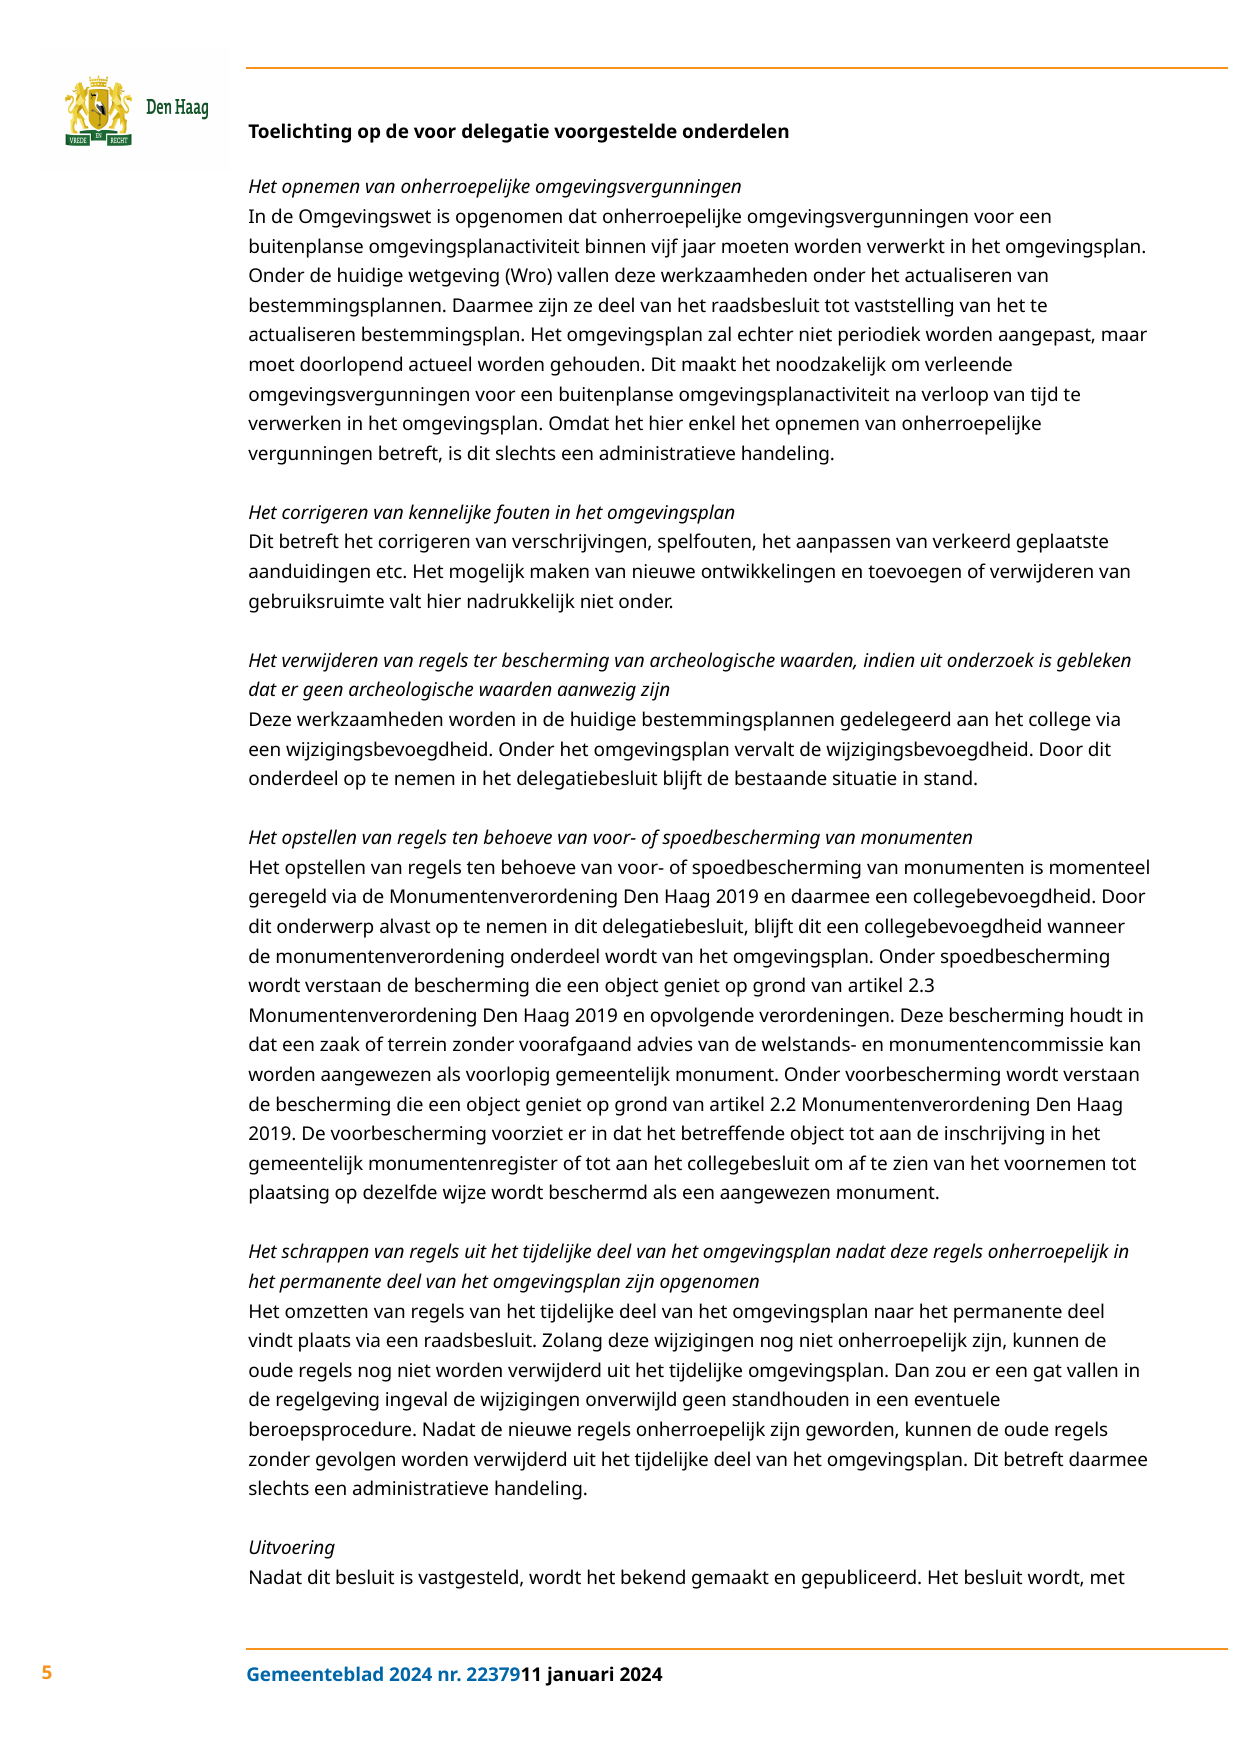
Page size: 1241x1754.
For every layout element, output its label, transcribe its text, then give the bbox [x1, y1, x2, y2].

text Het verwijderen van regels ter bescherming van archeologische waarden, indien uit onderzoek is gebleken dat er geen archeologische waarden aanwezig zijn [248, 647, 1152, 702]
text Het omzetten van regels van het tijdelijke deel van het omgevingsplan naar het permanente deel vindt plaats via een raadsbesluit. Zolang deze wijzigingen nog niet onherroepelijk zijn, kunnen de oude regels nog niet worden verwijderd uit het tijdelijke omgevingsplan. Dan zou er een gat vallen in de regelgeving ingeval de wijzigingen onverwijld geen standhouden in een eventuele beroepsprocedure. Nadat de nieuwe regels onherroepelijk zijn geworden, kunnen de oude regels zonder gevolgen worden verwijderd uit het tijdelijke deel van het omgevingsplan. Dit betreft daarmee slechts een administratieve handeling. [248, 1298, 1152, 1501]
picture [41, 47, 231, 172]
text Toelichting op de voor delegatie voorgestelde onderdelen [248, 116, 1152, 144]
text Nadat dit besluit is vastgesteld, wordt het bekend gemaakt en gepubliceerd. Het besluit wordt, met [248, 1564, 1152, 1590]
text Uitvoering [248, 1534, 1152, 1560]
text Het opnemen van onherroepelijke omgevingsvergunningen [248, 174, 1152, 199]
text Het opstellen van regels ten behoeve van voor- of spoedbescherming van monumenten is momenteel geregeld via de Monumentenverordening Den Haag 2019 en daarmee een collegebevoegdheid. Door dit onderwerp alvast op te nemen in dit delegatiebesluit, blijft dit een collegebevoegdheid wanneer de monumentenverordening onderdeel wordt van het omgevingsplan. Onder spoedbescherming wordt verstaan de bescherming die een object geniet op grond van artikel 2.3 Monumentenverordening Den Haag 2019 en opvolgende verordeningen. Deze bescherming houdt in dat een zaak of terrein zonder voorafgaand advies van de welstands- en monumentencommissie kan worden aangewezen als voorlopig gemeentelijk monument. Onder voorbescherming wordt verstaan de bescherming die een object geniet op grond van artikel 2.2 Monumentenverordening Den Haag 2019. De voorbescherming voorziet er in dat het betreffende object tot aan de inschrijving in het gemeentelijk monumentenregister of tot aan het collegebesluit om af te zien van het voornemen tot plaatsing op dezelfde wijze wordt beschermd als een aangewezen monument. [248, 854, 1152, 1205]
text In de Omgevingswet is opgenomen dat onherroepelijke omgevingsvergunningen voor een buitenplanse omgevingsplanactiviteit binnen vijf jaar moeten worden verwerkt in het omgevingsplan. Onder de huidige wetgeving (Wro) vallen deze werkzaamheden onder het actualiseren van bestemmingsplannen. Daarmee zijn ze deel van het raadsbesluit tot vaststelling van het te actualiseren bestemmingsplan. Het omgevingsplan zal echter niet periodiek worden aangepast, maar moet doorlopend actueel worden gehouden. Dit maakt het noodzakelijk om verleende omgevingsvergunningen voor een buitenplanse omgevingsplanactiviteit na verloop van tijd te verwerken in het omgevingsplan. Omdat het hier enkel het opnemen van onherroepelijke vergunningen betreft, is dit slechts een administratieve handeling. [248, 203, 1152, 466]
text Het opstellen van regels ten behoeve van voor- of spoedbescherming van monumenten [248, 824, 1152, 850]
text Het corrigeren van kennelijke fouten in het omgevingsplan [248, 499, 1152, 525]
text Het schrappen van regels uit het tijdelijke deel van het omgevingsplan nadat deze regels onherroepelijk in het permanente deel van het omgevingsplan zijn opgenomen [248, 1239, 1152, 1294]
text Dit betreft het corrigeren van verschrijvingen, spelfouten, het aanpassen van verkeerd geplaatste aanduidingen etc. Het mogelijk maken van nieuwe ontwikkelingen en toevoegen of verwijderen van gebruiksruimte valt hier nadrukkelijk niet onder. [248, 529, 1152, 614]
text Deze werkzaamheden worden in de huidige bestemmingsplannen gedelegeerd aan het college via een wijzigingsbevoegdheid. Onder het omgevingsplan vervalt de wijzigingsbevoegdheid. Door dit onderdeel op te nemen in het delegatiebesluit blijft de bestaande situatie in stand. [248, 706, 1152, 791]
